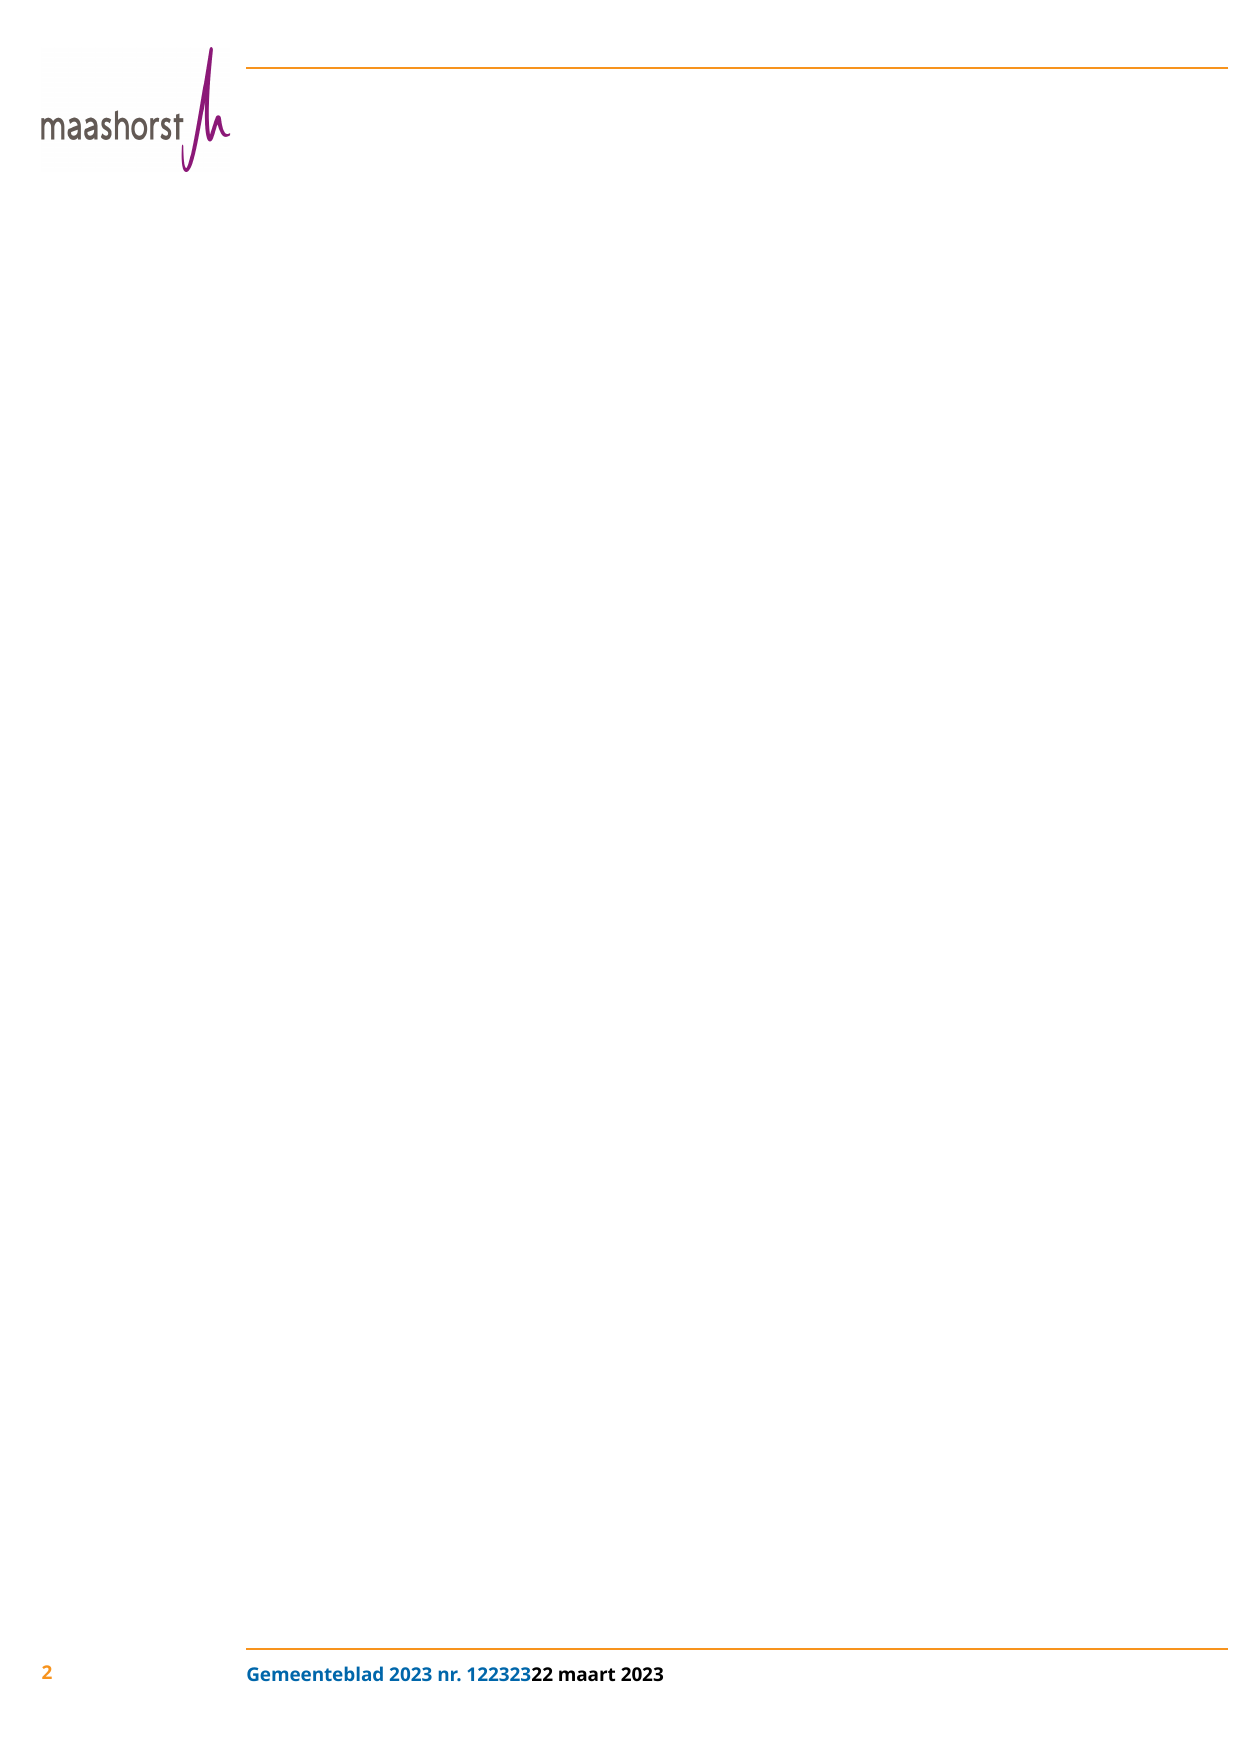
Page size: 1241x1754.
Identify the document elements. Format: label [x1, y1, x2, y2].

picture [41, 47, 231, 172]
